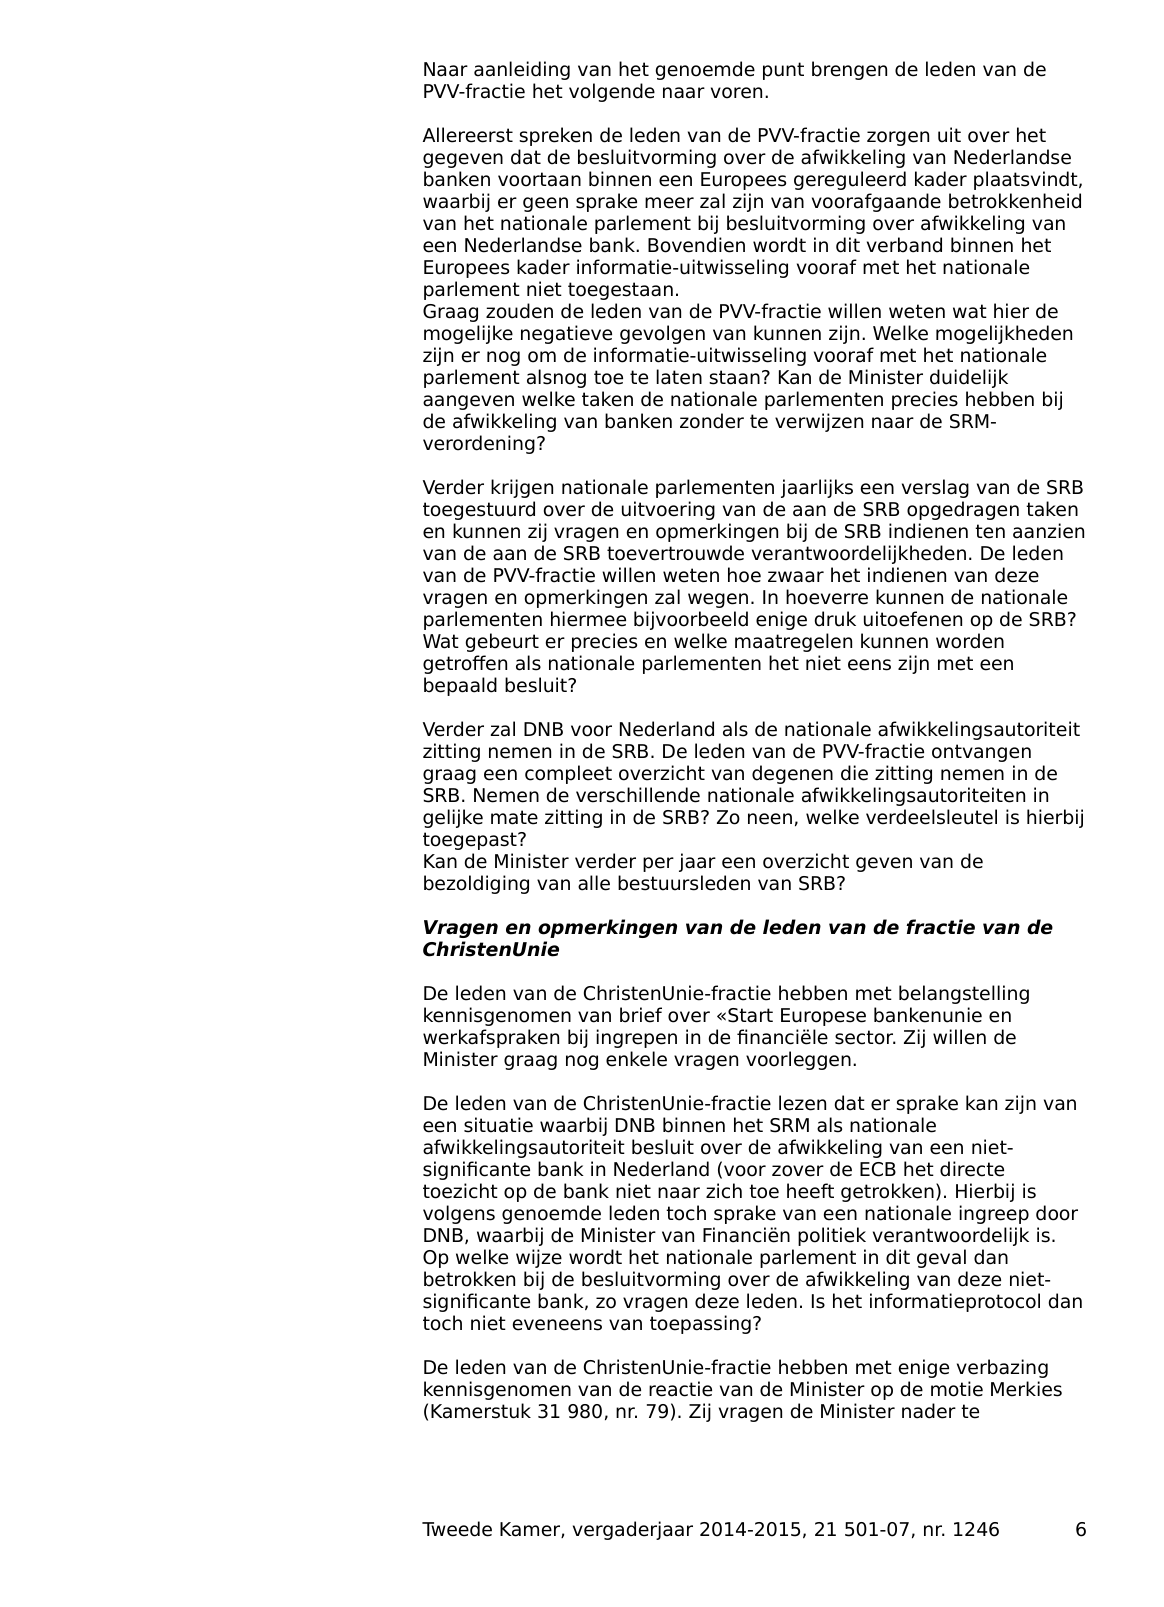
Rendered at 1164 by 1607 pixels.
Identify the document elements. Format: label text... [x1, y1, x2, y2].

text Verder zal DNB voor Nederland als de nationale afwikkelingsautoriteit zitting nemen in de SRB. De leden van de PVV-fractie ontvangen graag een compleet overzicht van degenen die zitting nemen in de SRB. Nemen de verschillende nationale afwikkelingsautoriteiten in gelijke mate zitting in de SRB? Zo neen, welke verdeelsleutel is hierbij toegepast? [422, 719, 1087, 851]
text Naar aanleiding van het genoemde punt brengen de leden van de PVV-fractie het volgende naar voren. [422, 59, 1087, 103]
text Kan de Minister verder per jaar een overzicht geven van de bezoldiging van alle bestuursleden van SRB? [422, 851, 1087, 895]
text De leden van de ChristenUnie-fractie hebben met enige verbazing kennisgenomen van de reactie van de Minister op de motie Merkies (Kamerstuk 31 980, nr. 79). Zij vragen de Minister nader te [422, 1357, 1087, 1423]
text De leden van de ChristenUnie-fractie lezen dat er sprake kan zijn van een situatie waarbij DNB binnen het SRM als nationale afwikkelingsautoriteit besluit over de afwikkeling van een niet-significante bank in Nederland (voor zover de ECB het directe toezicht op de bank niet naar zich toe heeft getrokken). Hierbij is volgens genoemde leden toch sprake van een nationale ingreep door DNB, waarbij de Minister van Financiën politiek verantwoordelijk is. Op welke wijze wordt het nationale parlement in dit geval dan betrokken bij de besluitvorming over de afwikkeling van deze niet-significante bank, zo vragen deze leden. Is het informatieprotocol dan toch niet eveneens van toepassing? [422, 1093, 1087, 1335]
text Graag zouden de leden van de PVV-fractie willen weten wat hier de mogelijke negatieve gevolgen van kunnen zijn. Welke mogelijkheden zijn er nog om de informatie-uitwisseling vooraf met het nationale parlement alsnog toe te laten staan? Kan de Minister duidelijk aangeven welke taken de nationale parlementen precies hebben bij de afwikkeling van banken zonder te verwijzen naar de SRM-verordening? [422, 301, 1087, 455]
subtitle Vragen en opmerkingen van de leden van de fractie van de ChristenUnie [422, 917, 1087, 961]
text Allereerst spreken de leden van de PVV-fractie zorgen uit over het gegeven dat de besluitvorming over de afwikkeling van Nederlandse banken voortaan binnen een Europees gereguleerd kader plaatsvindt, waarbij er geen sprake meer zal zijn van voorafgaande betrokkenheid van het nationale parlement bij besluitvorming over afwikkeling van een Nederlandse bank. Bovendien wordt in dit verband binnen het Europees kader informatie-uitwisseling vooraf met het nationale parlement niet toegestaan. [422, 125, 1087, 301]
text Verder krijgen nationale parlementen jaarlijks een verslag van de SRB toegestuurd over de uitvoering van de aan de SRB opgedragen taken en kunnen zij vragen en opmerkingen bij de SRB indienen ten aanzien van de aan de SRB toevertrouwde verantwoordelijkheden. De leden van de PVV-fractie willen weten hoe zwaar het indienen van deze vragen en opmerkingen zal wegen. In hoeverre kunnen de nationale parlementen hiermee bijvoorbeeld enige druk uitoefenen op de SRB? Wat gebeurt er precies en welke maatregelen kunnen worden getroffen als nationale parlementen het niet eens zijn met een bepaald besluit? [422, 477, 1087, 697]
text De leden van de ChristenUnie-fractie hebben met belangstelling kennisgenomen van brief over «Start Europese bankenunie en werkafspraken bij ingrepen in de financiële sector. Zij willen de Minister graag nog enkele vragen voorleggen. [422, 983, 1087, 1071]
